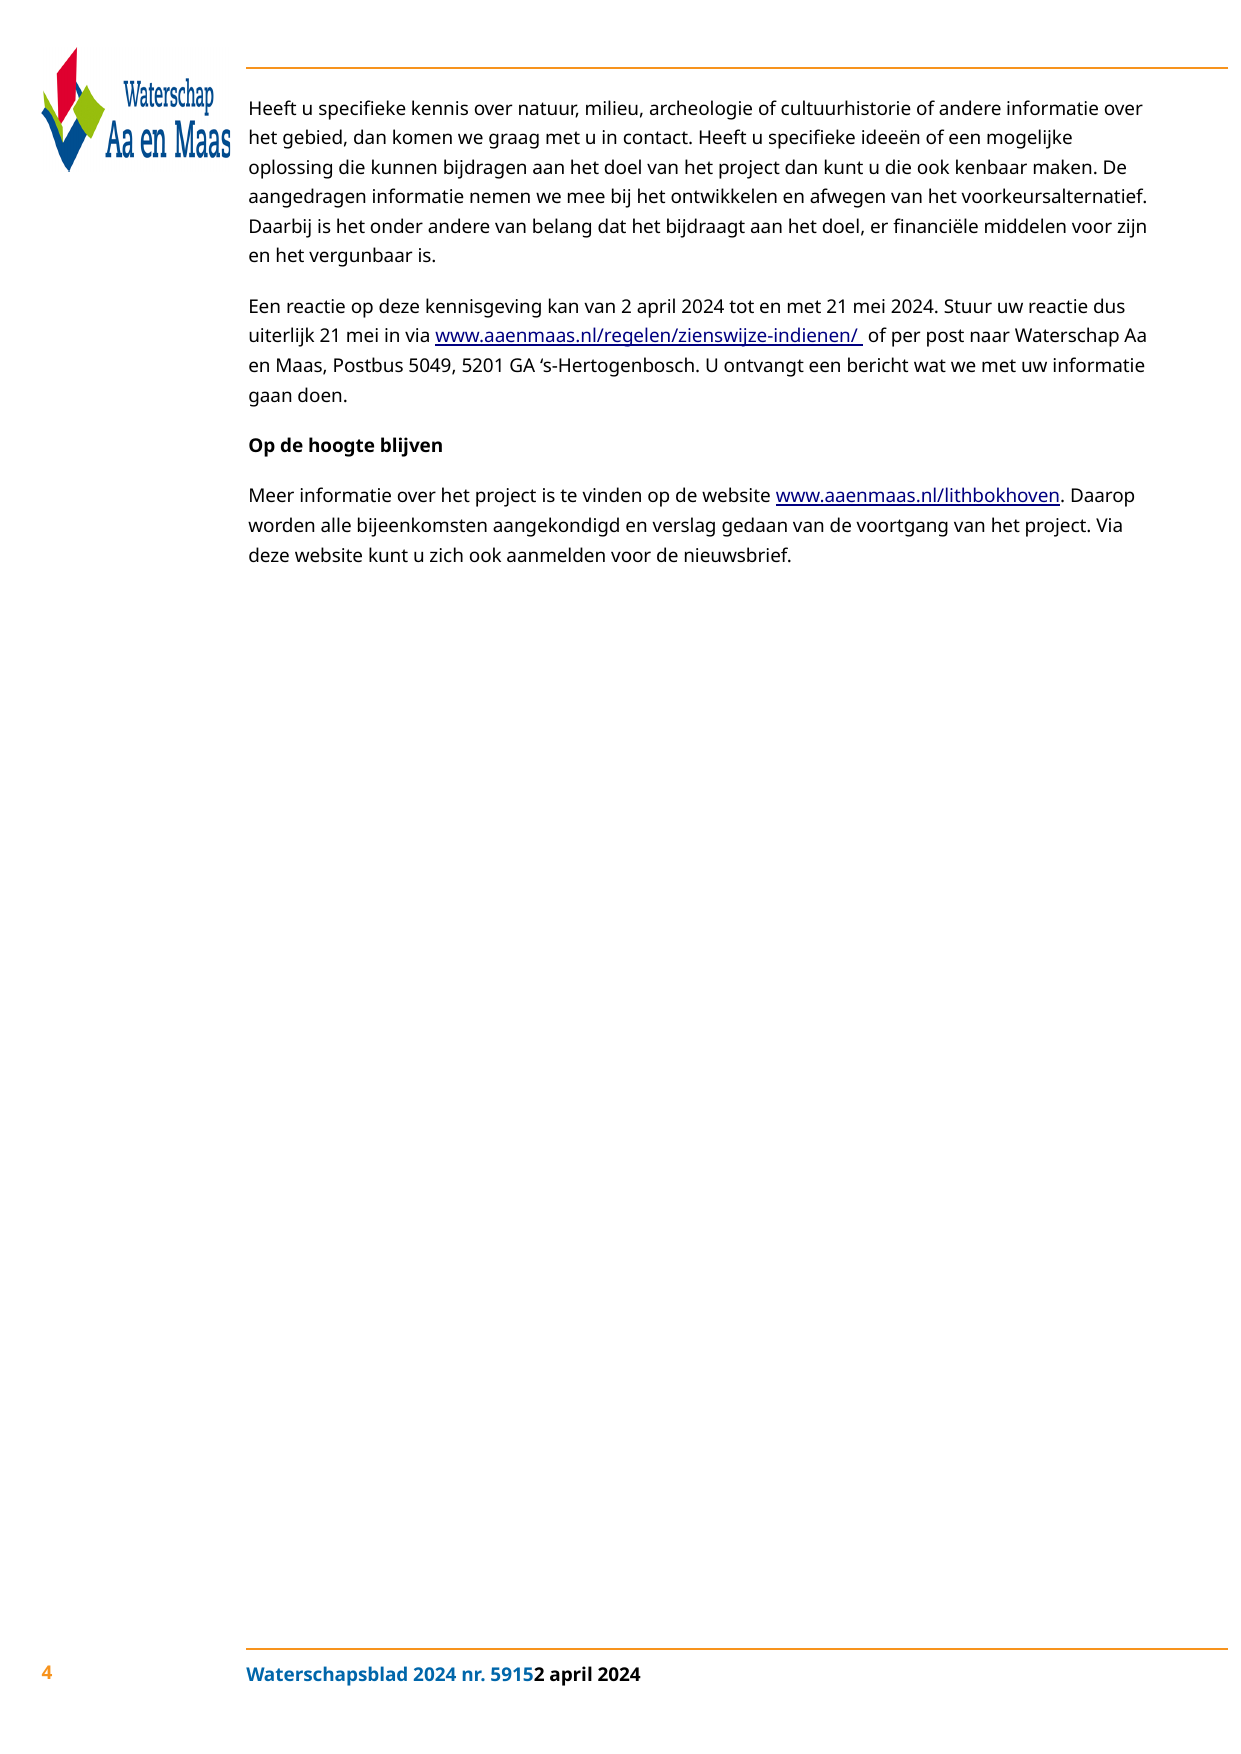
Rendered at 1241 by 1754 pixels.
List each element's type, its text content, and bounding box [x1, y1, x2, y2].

text Op de hoogte blijven [248, 432, 1152, 458]
picture [41, 47, 231, 172]
text Een reactie op deze kennisgeving kan van 2 april 2024 tot en met 21 mei 2024. Stuur uw reactie dus uiterlijk 21 mei in via www.aaenmaas.nl/regelen/zienswijze-indienen/ of per post naar Waterschap Aa en Maas, Postbus 5049, 5201 GA ‘s-Hertogenbosch. U ontvangt een bericht wat we met uw informatie gaan doen. [248, 293, 1152, 408]
text Heeft u specifieke kennis over natuur, milieu, archeologie of cultuurhistorie of andere informatie over het gebied, dan komen we graag met u in contact. Heeft u specifieke ideeën of een mogelijke oplossing die kunnen bijdragen aan het doel van het project dan kunt u die ook kenbaar maken. De aangedragen informatie nemen we mee bij het ontwikkelen en afwegen van het voorkeursalternatief. Daarbij is het onder andere van belang dat het bijdraagt aan het doel, er financiële middelen voor zijn en het vergunbaar is. [248, 95, 1152, 268]
text Meer informatie over het project is te vinden op de website www.aaenmaas.nl/lithbokhoven. Daarop worden alle bijeenkomsten aangekondigd en verslag gedaan van de voortgang van het project. Via deze website kunt u zich ook aanmelden voor de nieuwsbrief. [248, 483, 1152, 568]
